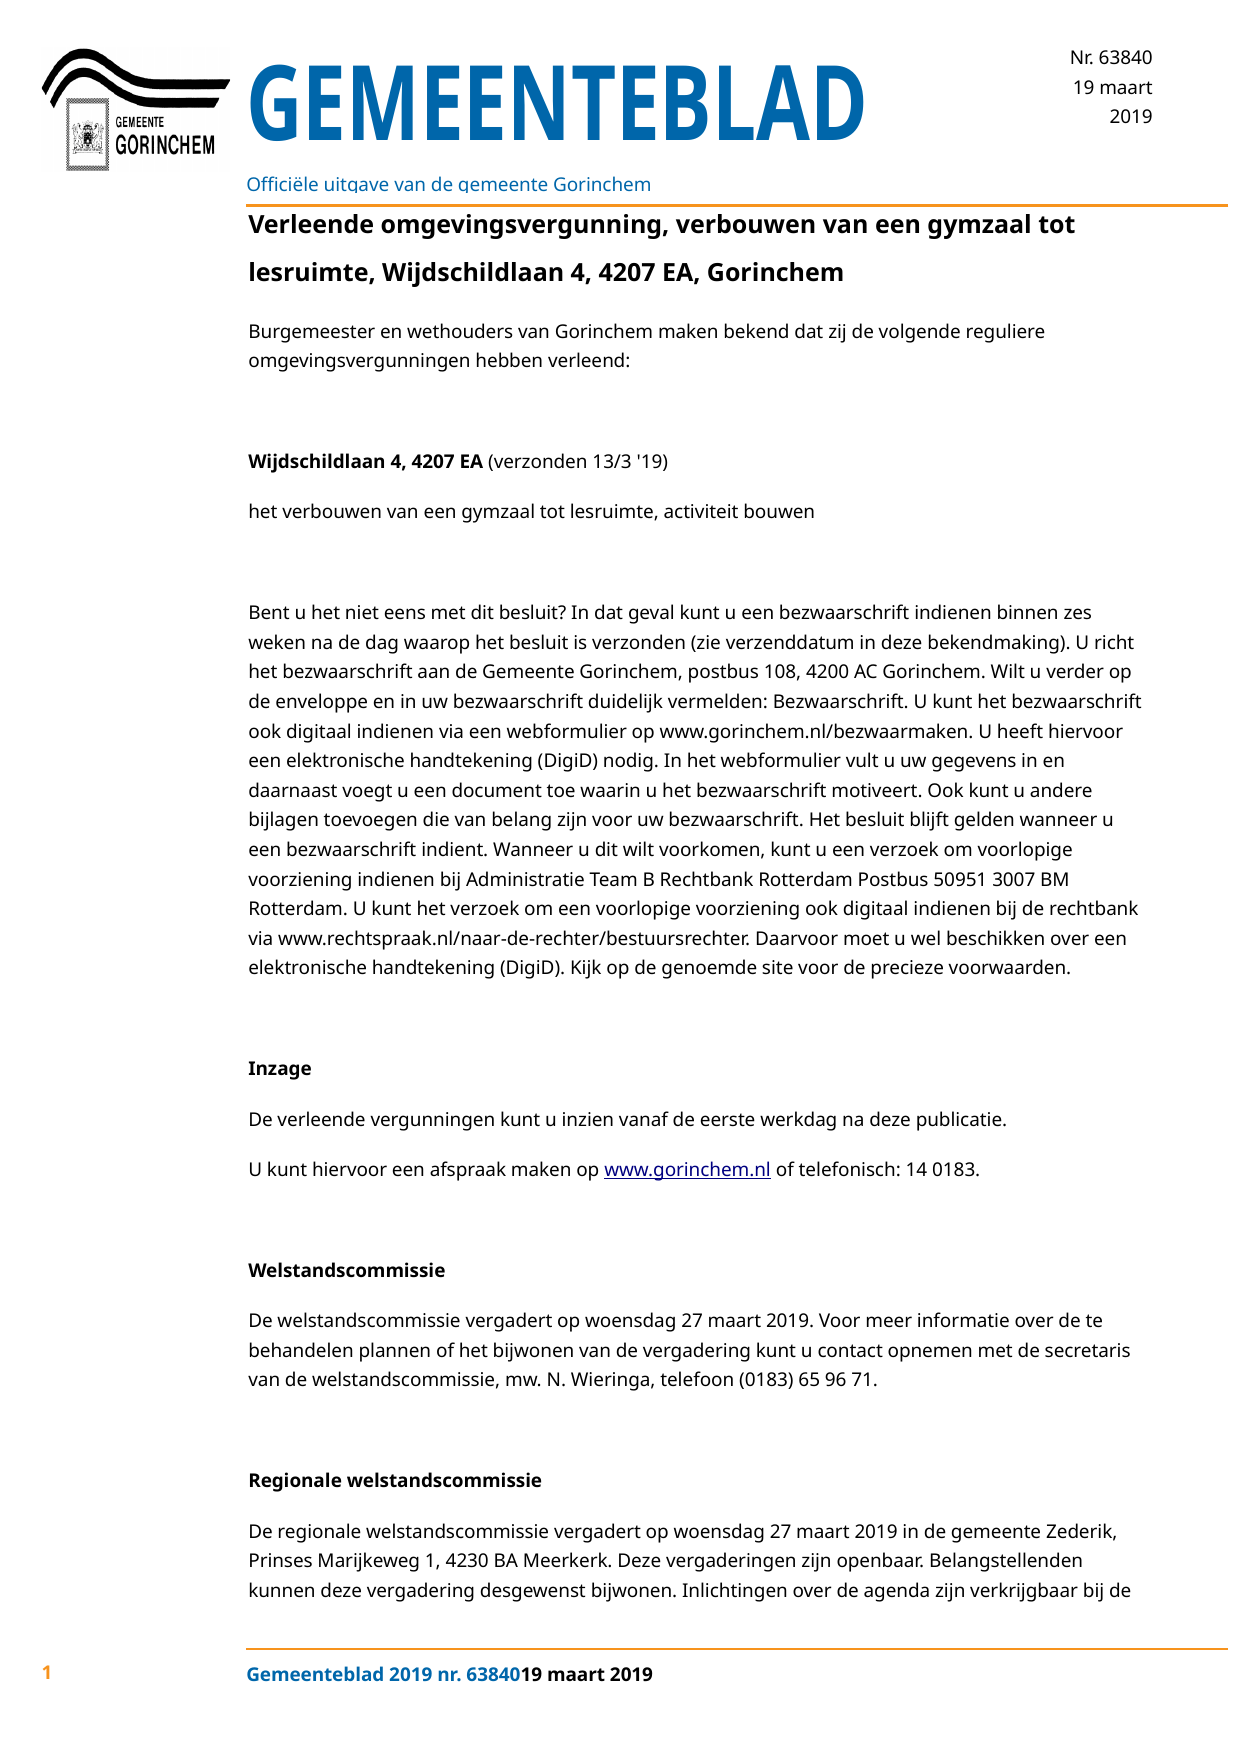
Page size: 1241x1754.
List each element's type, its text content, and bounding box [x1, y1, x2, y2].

text De regionale welstandscommissie vergadert op woensdag 27 maart 2019 in de gemeente Zederik, Prinses Marijkeweg 1, 4230 BA Meerkerk. Deze vergaderingen zijn openbaar. Belangstellenden kunnen deze vergadering desgewenst bijwonen. Inlichtingen over de agenda zijn verkrijgbaar bij de [248, 1518, 1152, 1603]
text De verleende vergunningen kunt u inzien vanaf de eerste werkdag na deze publicatie. [248, 1106, 1152, 1132]
text Burgemeester en wethouders van Gorinchem maken bekend dat zij de volgende reguliere omgevingsvergunningen hebben verleend: [248, 318, 1152, 373]
text het verbouwen van een gymzaal tot lesruimte, activiteit bouwen [248, 499, 1152, 524]
picture [41, 47, 231, 172]
text De welstandscommissie vergadert op woensdag 27 maart 2019. Voor meer informatie over de te behandelen plannen of het bijwonen van de vergadering kunt u contact opnemen met de secretaris van de welstandscommissie, mw. N. Wieringa, telefoon (0183) 65 96 71. [248, 1307, 1152, 1392]
text Inzage [248, 1055, 1152, 1081]
text Regionale welstandscommissie [248, 1467, 1152, 1493]
text Bent u het niet eens met dit besluit? In dat geval kunt u een bezwaarschrift indienen binnen zes weken na de dag waarop het besluit is verzonden (zie verzenddatum in deze bekendmaking). U richt het bezwaarschrift aan de Gemeente Gorinchem, postbus 108, 4200 AC Gorinchem. Wilt u verder op de enveloppe en in uw bezwaarschrift duidelijk vermelden: Bezwaarschrift. U kunt het bezwaarschrift ook digitaal indienen via een webformulier op www.gorinchem.nl/bezwaarmaken. U heeft hiervoor een elektronische handtekening (DigiD) nodig. In het webformulier vult u uw gegevens in en daarnaast voegt u een document toe waarin u het bezwaarschrift motiveert. Ook kunt u andere bijlagen toevoegen die van belang zijn voor uw bezwaarschrift. Het besluit blijft gelden wanneer u een bezwaarschrift indient. Wanneer u dit wilt voorkomen, kunt u een verzoek om voorlopige voorziening indienen bij Administratie Team B Rechtbank Rotterdam Postbus 50951 3007 BM Rotterdam. U kunt het verzoek om een voorlopige voorziening ook digitaal indienen bij de rechtbank via www.rechtspraak.nl/naar-de-rechter/bestuursrechter. Daarvoor moet u wel beschikken over een elektronische handtekening (DigiD). Kijk op de genoemde site voor de precieze voorwaarden. [248, 599, 1152, 980]
text U kunt hiervoor een afspraak maken op www.gorinchem.nl of telefonisch: 14 0183. [248, 1156, 1152, 1182]
text Verleende omgevingsvergunning, verbouwen van een gymzaal tot lesruimte, Wijdschildlaan 4, 4207 EA, Gorinchem [248, 207, 1152, 288]
text Wijdschildlaan 4, 4207 EA (verzonden 13/3 '19) [248, 448, 1152, 474]
text Welstandscommissie [248, 1257, 1152, 1283]
